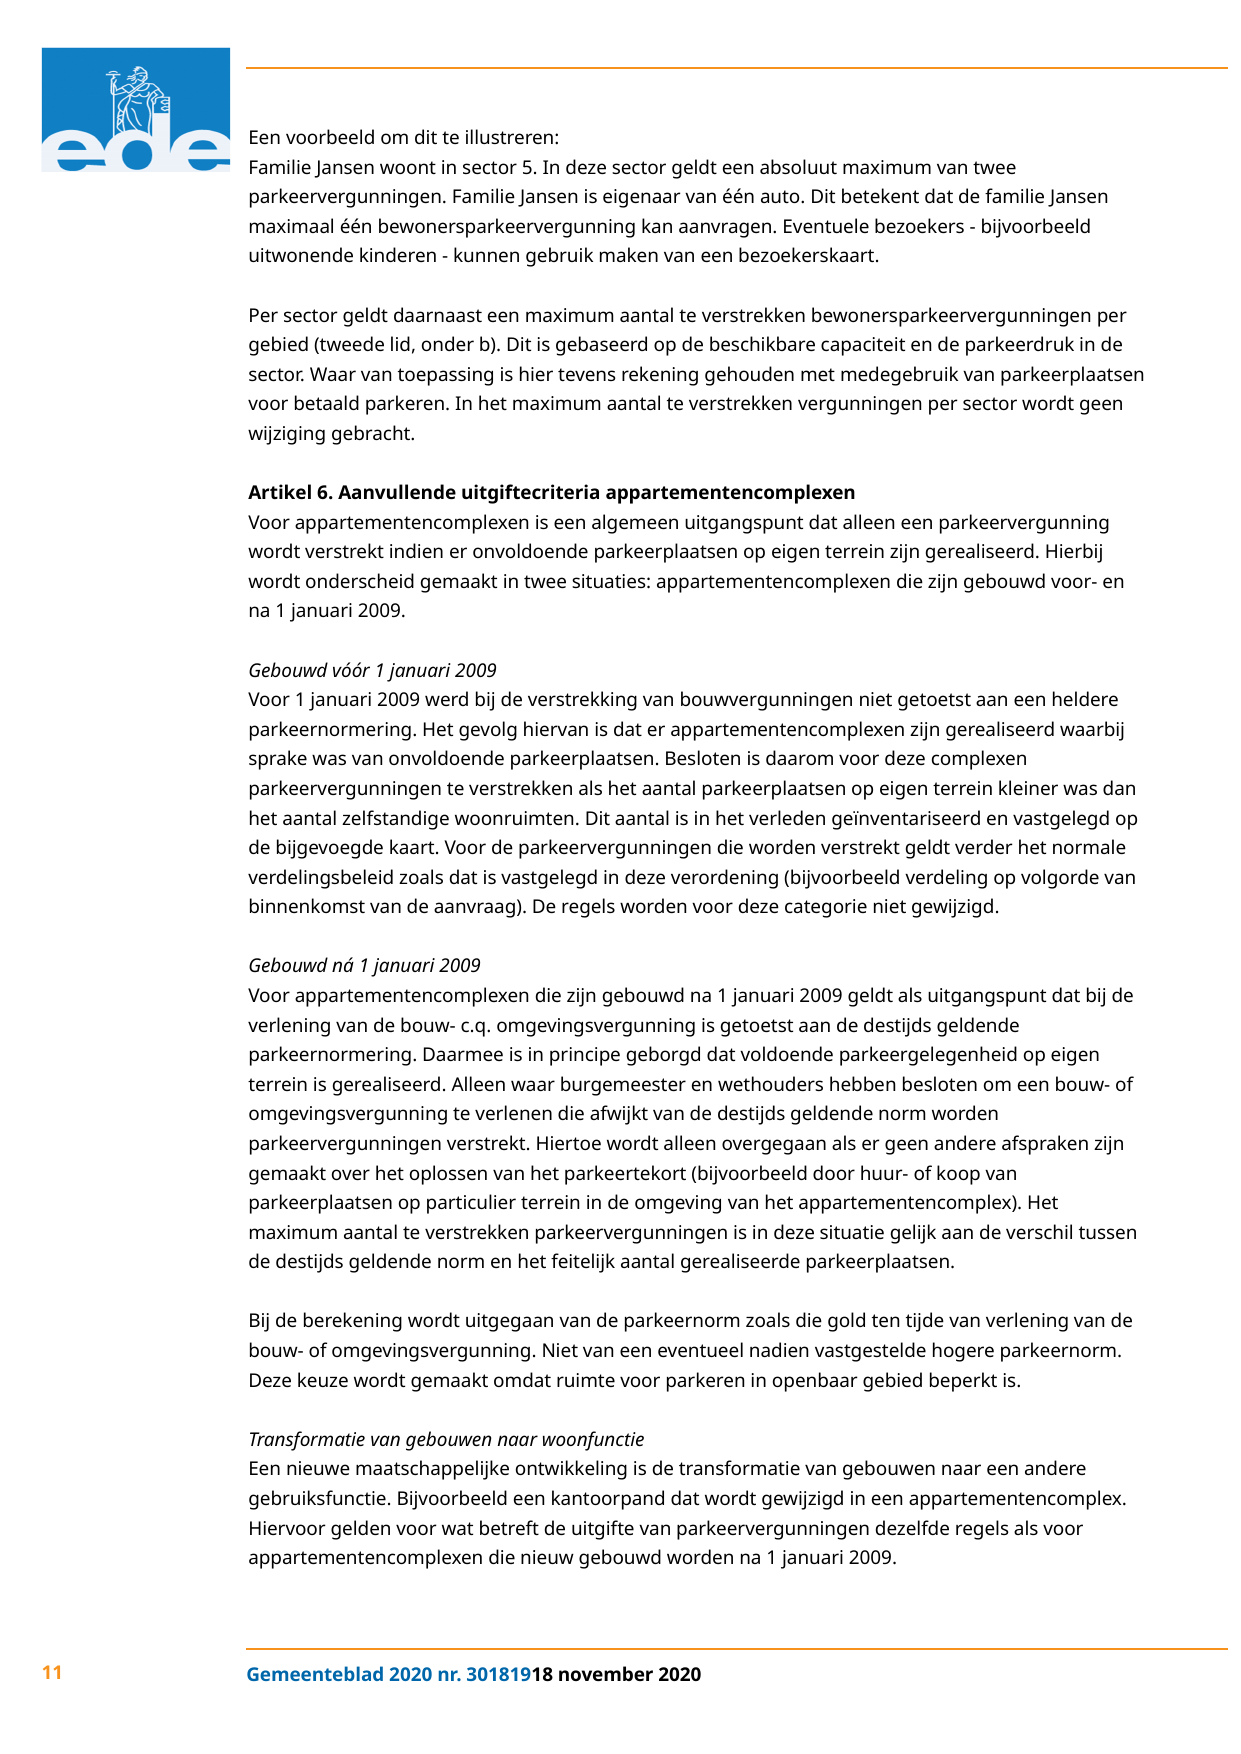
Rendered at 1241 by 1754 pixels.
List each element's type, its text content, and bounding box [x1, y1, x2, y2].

text Familie Jansen woont in sector 5. In deze sector geldt een absoluut maximum van twee parkeervergunningen. Familie Jansen is eigenaar van één auto. Dit betekent dat de familie Jansen maximaal één bewonersparkeervergunning kan aanvragen. Eventuele bezoekers - bijvoorbeeld uitwonende kinderen - kunnen gebruik maken van een bezoekerskaart. [248, 154, 1152, 268]
text Bij de berekening wordt uitgegaan van de parkeernorm zoals die gold ten tijde van verlening van de bouw- of omgevingsvergunning. Niet van een eventueel nadien vastgestelde hogere parkeernorm. Deze keuze wordt gemaakt omdat ruimte voor parkeren in openbaar gebied beperkt is. [248, 1308, 1152, 1393]
text Voor 1 januari 2009 werd bij de verstrekking van bouwvergunningen niet getoetst aan een heldere parkeernormering. Het gevolg hiervan is dat er appartementencomplexen zijn gerealiseerd waarbij sprake was van onvoldoende parkeerplaatsen. Besloten is daarom voor deze complexen parkeervergunningen te verstrekken als het aantal parkeerplaatsen op eigen terrein kleiner was dan het aantal zelfstandige woonruimten. Dit aantal is in het verleden geïnventariseerd en vastgelegd op de bijgevoegde kaart. Voor de parkeervergunningen die worden verstrekt geldt verder het normale verdelingsbeleid zoals dat is vastgelegd in deze verordening (bijvoorbeeld verdeling op volgorde van binnenkomst van de aanvraag). De regels worden voor deze categorie niet gewijzigd. [248, 686, 1152, 919]
text Een nieuwe maatschappelijke ontwikkeling is de transformatie van gebouwen naar een andere gebruiksfunctie. Bijvoorbeeld een kantoorpand dat wordt gewijzigd in een appartementencomplex. Hiervoor gelden voor wat betreft de uitgifte van parkeervergunningen dezelfde regels als voor appartementencomplexen die nieuw gebouwd worden na 1 januari 2009. [248, 1456, 1152, 1570]
text Gebouwd ná 1 januari 2009 [248, 953, 1152, 978]
text Voor appartementencomplexen die zijn gebouwd na 1 januari 2009 geldt als uitgangspunt dat bij de verlening van de bouw- c.q. omgevingsvergunning is getoetst aan de destijds geldende parkeernormering. Daarmee is in principe geborgd dat voldoende parkeergelegenheid op eigen terrein is gerealiseerd. Alleen waar burgemeester en wethouders hebben besloten om een bouw- of omgevingsvergunning te verlenen die afwijkt van de destijds geldende norm worden parkeervergunningen verstrekt. Hiertoe wordt alleen overgegaan als er geen andere afspraken zijn gemaakt over het oplossen van het parkeertekort (bijvoorbeeld door huur- of koop van parkeerplaatsen op particulier terrein in de omgeving van het appartementencomplex). Het maximum aantal te verstrekken parkeervergunningen is in deze situatie gelijk aan de verschil tussen de destijds geldende norm en het feitelijk aantal gerealiseerde parkeerplaatsen. [248, 982, 1152, 1274]
text Artikel 6. Aanvullende uitgiftecriteria appartementencomplexen [248, 479, 1152, 505]
text Voor appartementencomplexen is een algemeen uitgangspunt dat alleen een parkeervergunning wordt verstrekt indien er onvoldoende parkeerplaatsen op eigen terrein zijn gerealiseerd. Hierbij wordt onderscheid gemaakt in twee situaties: appartementencomplexen die zijn gebouwd voor- en na 1 januari 2009. [248, 509, 1152, 623]
text Gebouwd vóór 1 januari 2009 [248, 657, 1152, 683]
text Een voorbeeld om dit te illustreren: [248, 124, 1152, 150]
picture [41, 47, 231, 172]
text Transformatie van gebouwen naar woonfunctie [248, 1426, 1152, 1452]
text Per sector geldt daarnaast een maximum aantal te verstrekken bewonersparkeervergunningen per gebied (tweede lid, onder b). Dit is gebaseerd op de beschikbare capaciteit en de parkeerdruk in de sector. Waar van toepassing is hier tevens rekening gehouden met medegebruik van parkeerplaatsen voor betaald parkeren. In het maximum aantal te verstrekken vergunningen per sector wordt geen wijziging gebracht. [248, 302, 1152, 446]
